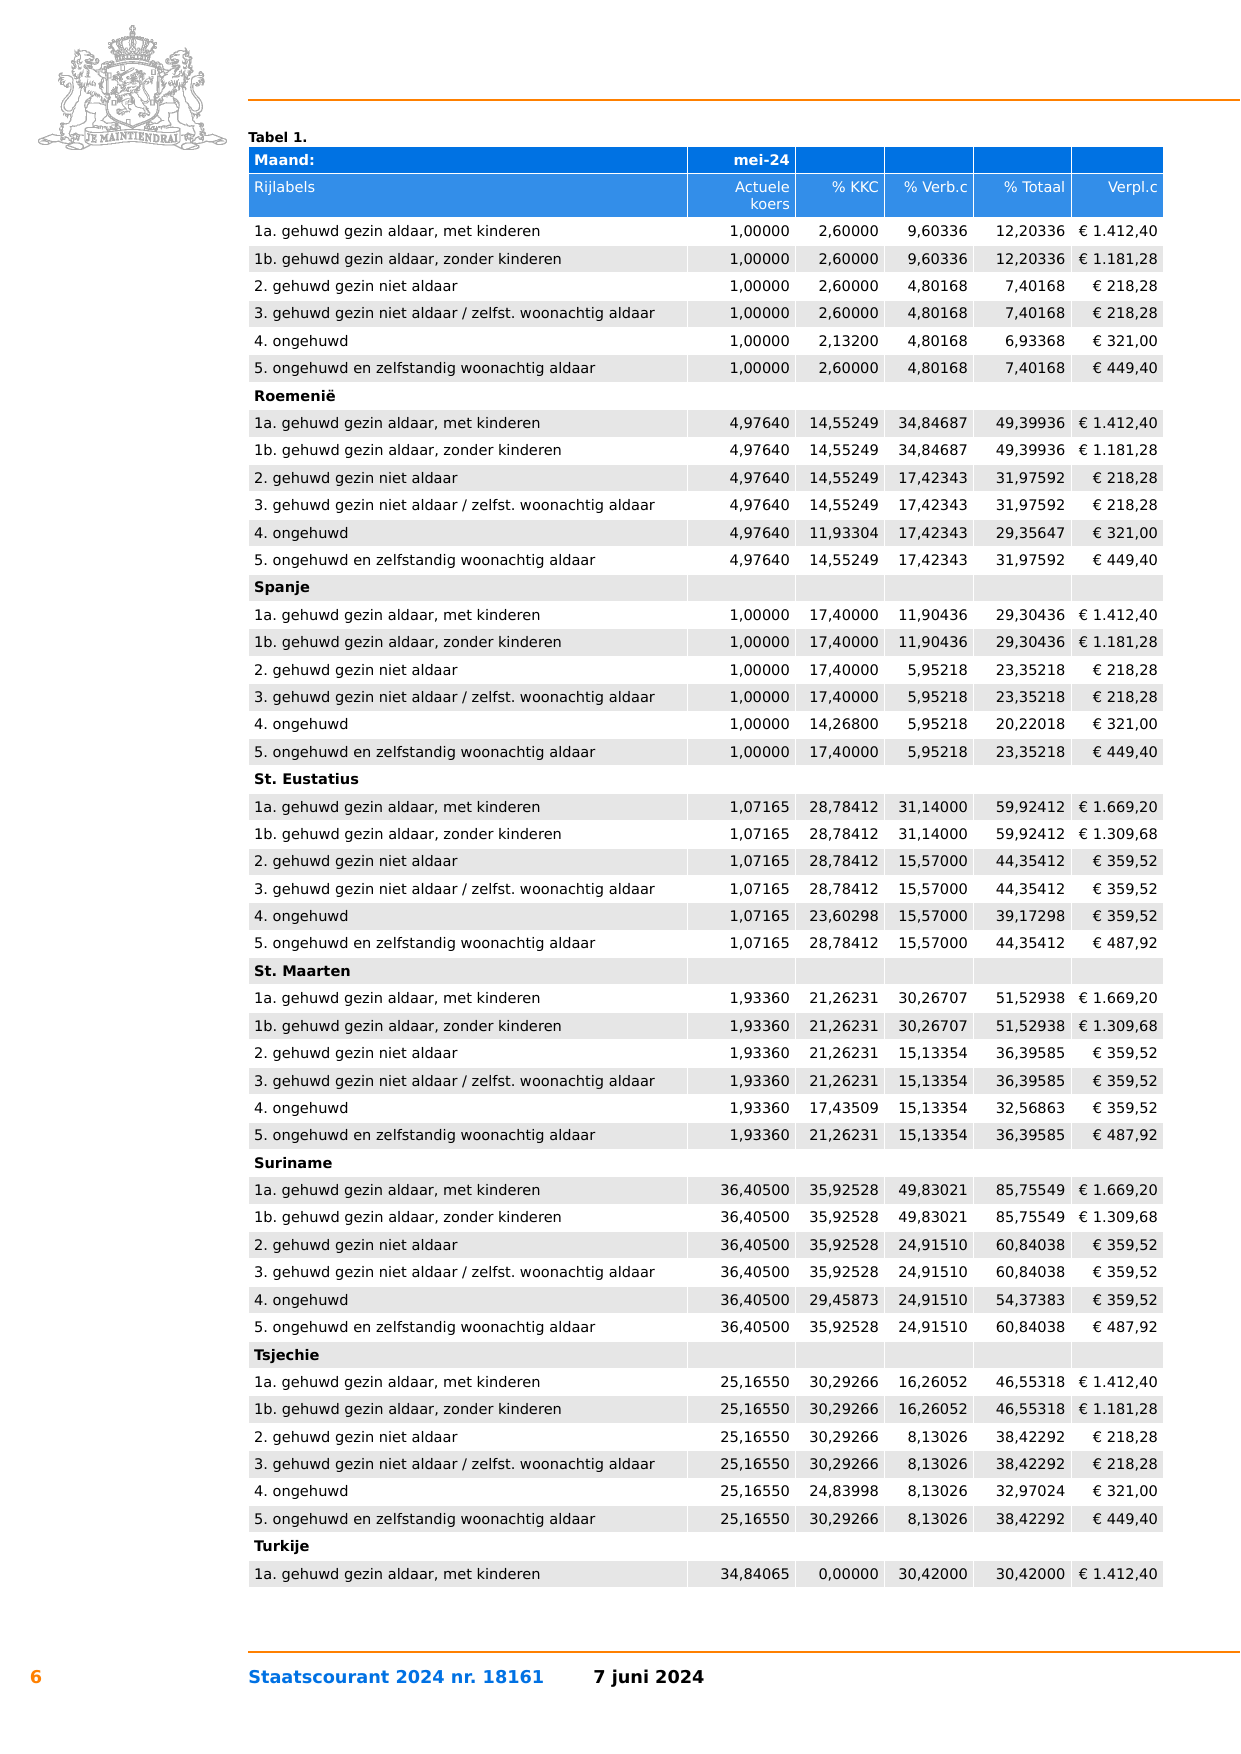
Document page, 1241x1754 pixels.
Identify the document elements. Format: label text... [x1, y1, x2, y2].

table_cell 9,60336 [885, 219, 973, 245]
table_cell Roemenië [249, 383, 687, 409]
table_cell 16,26052 [885, 1396, 973, 1423]
table_cell 0,00000 [796, 1561, 884, 1587]
table_cell € 218,28 [1072, 657, 1163, 683]
table_cell 2. gehuwd gezin niet aldaar [249, 849, 687, 875]
table_cell Tsjechie [249, 1342, 687, 1368]
table_cell 1,00000 [688, 355, 795, 382]
table_cell 31,14000 [885, 821, 973, 847]
table_cell 36,40500 [688, 1287, 795, 1313]
table_cell 34,84065 [688, 1561, 795, 1587]
table_cell % Verb.c [885, 174, 973, 217]
table_cell 21,26231 [796, 1040, 884, 1067]
table_cell 30,26707 [885, 1013, 973, 1039]
table_cell 2,60000 [796, 301, 884, 327]
table_cell [1072, 383, 1163, 409]
table_cell 30,29266 [796, 1396, 884, 1423]
table_cell € 1.669,20 [1072, 986, 1163, 1012]
table_cell 49,83021 [885, 1177, 973, 1204]
table_cell 49,83021 [885, 1205, 973, 1231]
table_cell 5,95218 [885, 684, 973, 711]
table_cell 35,92528 [796, 1232, 884, 1258]
table_cell 5,95218 [885, 657, 973, 683]
table_cell 46,55318 [974, 1369, 1071, 1395]
table_cell 14,26800 [796, 712, 884, 738]
table_cell € 1.181,28 [1072, 1396, 1163, 1423]
table_cell 21,26231 [796, 1123, 884, 1149]
table_cell 44,35412 [974, 876, 1071, 902]
table_cell 5. ongehuwd en zelfstandig woonachtig aldaar [249, 739, 687, 765]
table_cell € 449,40 [1072, 739, 1163, 765]
table_cell [885, 766, 973, 793]
table_cell 11,93304 [796, 520, 884, 546]
table_cell 4,97640 [688, 493, 795, 519]
table_cell 1b. gehuwd gezin aldaar, zonder kinderen [249, 629, 687, 656]
table_cell € 359,52 [1072, 1095, 1163, 1121]
table_cell [974, 958, 1071, 984]
table_cell 24,91510 [885, 1314, 973, 1341]
table_cell 17,42343 [885, 493, 973, 519]
table_cell St. Eustatius [249, 766, 687, 793]
table_cell 1,07165 [688, 903, 795, 930]
table_cell 5. ongehuwd en zelfstandig woonachtig aldaar [249, 1314, 687, 1341]
table_cell 28,78412 [796, 931, 884, 957]
table_cell € 359,52 [1072, 876, 1163, 902]
table_cell 25,16550 [688, 1424, 795, 1450]
table_cell 4. ongehuwd [249, 1287, 687, 1313]
table_cell € 218,28 [1072, 493, 1163, 519]
table_cell 3. gehuwd gezin niet aldaar / zelfst. woonachtig aldaar [249, 876, 687, 902]
table_cell [1072, 1150, 1163, 1176]
table_cell 59,92412 [974, 821, 1071, 847]
table_cell 1a. gehuwd gezin aldaar, met kinderen [249, 1561, 687, 1587]
table_cell 46,55318 [974, 1396, 1071, 1423]
table_cell 17,42343 [885, 465, 973, 491]
table_cell 14,55249 [796, 493, 884, 519]
table_cell Verpl.c [1072, 174, 1163, 217]
table_cell 4. ongehuwd [249, 712, 687, 738]
table_cell 35,92528 [796, 1177, 884, 1204]
table_cell 3. gehuwd gezin niet aldaar / zelfst. woonachtig aldaar [249, 1068, 687, 1094]
table_cell [974, 766, 1071, 793]
table_cell 29,30436 [974, 629, 1071, 656]
table_cell 1,07165 [688, 876, 795, 902]
table_cell € 218,28 [1072, 301, 1163, 327]
table_cell € 1.669,20 [1072, 794, 1163, 820]
table_cell 5. ongehuwd en zelfstandig woonachtig aldaar [249, 355, 687, 382]
table_cell 1,07165 [688, 849, 795, 875]
table_cell [885, 575, 973, 601]
table_cell € 359,52 [1072, 903, 1163, 930]
table_cell 15,13354 [885, 1068, 973, 1094]
table_cell 3. gehuwd gezin niet aldaar / zelfst. woonachtig aldaar [249, 1451, 687, 1478]
table_cell mei-24 [688, 147, 795, 173]
table_cell 28,78412 [796, 876, 884, 902]
table_cell 11,90436 [885, 602, 973, 628]
table_cell 35,92528 [796, 1314, 884, 1341]
table_cell 35,92528 [796, 1260, 884, 1286]
table_cell 1,00000 [688, 712, 795, 738]
table_cell [688, 1150, 795, 1176]
table_cell € 1.412,40 [1072, 1561, 1163, 1587]
table_cell [885, 147, 973, 173]
table_cell 2. gehuwd gezin niet aldaar [249, 273, 687, 299]
table_cell € 218,28 [1072, 465, 1163, 491]
table_cell 2,13200 [796, 328, 884, 354]
table_cell 2,60000 [796, 355, 884, 382]
table_cell [885, 383, 973, 409]
table_cell 31,97592 [974, 493, 1071, 519]
table_cell % Totaal [974, 174, 1071, 217]
table_cell 1a. gehuwd gezin aldaar, met kinderen [249, 1369, 687, 1395]
table_cell 36,40500 [688, 1205, 795, 1231]
table_cell Turkije [249, 1534, 687, 1560]
table_cell 4,97640 [688, 520, 795, 546]
table_cell € 321,00 [1072, 1479, 1163, 1505]
table_cell € 218,28 [1072, 684, 1163, 711]
table_cell € 321,00 [1072, 712, 1163, 738]
table_cell [796, 958, 884, 984]
table_cell € 1.669,20 [1072, 1177, 1163, 1204]
table_cell 1,00000 [688, 246, 795, 272]
table_cell 24,91510 [885, 1260, 973, 1286]
table_cell 4,80168 [885, 328, 973, 354]
table_cell 15,13354 [885, 1095, 973, 1121]
table_cell 24,91510 [885, 1287, 973, 1313]
table_cell 1,93360 [688, 1040, 795, 1067]
table_cell [796, 575, 884, 601]
table_cell 6,93368 [974, 328, 1071, 354]
table_cell 1a. gehuwd gezin aldaar, met kinderen [249, 602, 687, 628]
table_cell 2. gehuwd gezin niet aldaar [249, 465, 687, 491]
table_cell 23,60298 [796, 903, 884, 930]
table_cell 1,93360 [688, 1068, 795, 1094]
table_cell 25,16550 [688, 1396, 795, 1423]
table_cell 1,93360 [688, 986, 795, 1012]
table_cell 4,97640 [688, 410, 795, 437]
table_cell 29,45873 [796, 1287, 884, 1313]
table_cell € 1.412,40 [1072, 1369, 1163, 1395]
table_cell 1,00000 [688, 657, 795, 683]
table_cell 15,13354 [885, 1040, 973, 1067]
table_cell 14,55249 [796, 465, 884, 491]
table_cell 30,42000 [885, 1561, 973, 1587]
table_cell 11,90436 [885, 629, 973, 656]
table_cell [885, 1534, 973, 1560]
table_cell 15,13354 [885, 1123, 973, 1149]
table_cell Actuele koers [688, 174, 795, 217]
table_cell 34,84687 [885, 438, 973, 464]
table_cell € 321,00 [1072, 520, 1163, 546]
table_cell [1072, 575, 1163, 601]
table_cell [796, 147, 884, 173]
table_cell 1,93360 [688, 1095, 795, 1121]
table_cell 36,39585 [974, 1068, 1071, 1094]
table_cell 1b. gehuwd gezin aldaar, zonder kinderen [249, 1396, 687, 1423]
table_cell 8,13026 [885, 1506, 973, 1532]
table_cell 1a. gehuwd gezin aldaar, met kinderen [249, 410, 687, 437]
table_cell 30,29266 [796, 1424, 884, 1450]
table_cell 38,42292 [974, 1424, 1071, 1450]
table_cell Suriname [249, 1150, 687, 1176]
table_cell 1b. gehuwd gezin aldaar, zonder kinderen [249, 246, 687, 272]
table_cell 39,17298 [974, 903, 1071, 930]
table_header Tabel 1. [248, 130, 1163, 146]
table_cell 5. ongehuwd en zelfstandig woonachtig aldaar [249, 547, 687, 573]
table_cell % KKC [796, 174, 884, 217]
table_cell € 321,00 [1072, 328, 1163, 354]
table_cell 1,00000 [688, 739, 795, 765]
table_cell 4,97640 [688, 465, 795, 491]
table_cell 60,84038 [974, 1260, 1071, 1286]
table_cell € 218,28 [1072, 1424, 1163, 1450]
table_cell € 1.309,68 [1072, 1205, 1163, 1231]
table_cell 23,35218 [974, 739, 1071, 765]
table_cell € 359,52 [1072, 1260, 1163, 1286]
table_cell 1,00000 [688, 684, 795, 711]
table_cell Spanje [249, 575, 687, 601]
table_cell 4. ongehuwd [249, 1095, 687, 1121]
table_cell € 449,40 [1072, 1506, 1163, 1532]
table_cell 20,22018 [974, 712, 1071, 738]
table_cell [1072, 766, 1163, 793]
table_cell [688, 958, 795, 984]
table_cell 25,16550 [688, 1506, 795, 1532]
table_cell 28,78412 [796, 821, 884, 847]
table_cell 31,14000 [885, 794, 973, 820]
table_cell 5. ongehuwd en zelfstandig woonachtig aldaar [249, 931, 687, 957]
table_cell 31,97592 [974, 465, 1071, 491]
table_cell 14,55249 [796, 438, 884, 464]
table_cell 1a. gehuwd gezin aldaar, met kinderen [249, 219, 687, 245]
table_cell € 487,92 [1072, 1123, 1163, 1149]
table_cell [796, 1534, 884, 1560]
table_cell 44,35412 [974, 931, 1071, 957]
table_cell € 1.181,28 [1072, 246, 1163, 272]
table_cell 28,78412 [796, 794, 884, 820]
table_cell 12,20336 [974, 246, 1071, 272]
table_cell 17,42343 [885, 520, 973, 546]
table_cell 17,40000 [796, 739, 884, 765]
table_cell 1,07165 [688, 821, 795, 847]
table_cell 4. ongehuwd [249, 1479, 687, 1505]
table_cell 25,16550 [688, 1451, 795, 1478]
table_cell 17,43509 [796, 1095, 884, 1121]
table_cell € 1.309,68 [1072, 1013, 1163, 1039]
table_cell 35,92528 [796, 1205, 884, 1231]
table_cell 16,26052 [885, 1369, 973, 1395]
table_cell € 359,52 [1072, 1287, 1163, 1313]
table_cell [974, 1534, 1071, 1560]
table_cell € 1.181,28 [1072, 629, 1163, 656]
table_cell [796, 1342, 884, 1368]
table_cell 5,95218 [885, 739, 973, 765]
table_cell 4,97640 [688, 438, 795, 464]
table_cell 15,57000 [885, 903, 973, 930]
table_cell [796, 383, 884, 409]
table_cell 1,00000 [688, 273, 795, 299]
table_cell 1a. gehuwd gezin aldaar, met kinderen [249, 1177, 687, 1204]
table_cell 1,93360 [688, 1013, 795, 1039]
table_cell 36,40500 [688, 1177, 795, 1204]
table_cell 24,91510 [885, 1232, 973, 1258]
table_cell [1072, 1534, 1163, 1560]
table_cell 17,40000 [796, 657, 884, 683]
table_cell 5. ongehuwd en zelfstandig woonachtig aldaar [249, 1506, 687, 1532]
table_cell 1,07165 [688, 931, 795, 957]
table_cell 3. gehuwd gezin niet aldaar / zelfst. woonachtig aldaar [249, 493, 687, 519]
table_cell 38,42292 [974, 1506, 1071, 1532]
table_cell 3. gehuwd gezin niet aldaar / zelfst. woonachtig aldaar [249, 1260, 687, 1286]
table_cell 4. ongehuwd [249, 903, 687, 930]
table_cell 8,13026 [885, 1424, 973, 1450]
table_cell 5. ongehuwd en zelfstandig woonachtig aldaar [249, 1123, 687, 1149]
table_cell 36,39585 [974, 1123, 1071, 1149]
table_cell 54,37383 [974, 1287, 1071, 1313]
table_cell 5,95218 [885, 712, 973, 738]
table_cell 49,39936 [974, 410, 1071, 437]
table_cell € 487,92 [1072, 931, 1163, 957]
table_cell 85,75549 [974, 1205, 1071, 1231]
table_cell 14,55249 [796, 547, 884, 573]
table_cell [974, 383, 1071, 409]
table_cell [885, 1150, 973, 1176]
table_cell [688, 575, 795, 601]
table_cell 4,80168 [885, 273, 973, 299]
table_cell 15,57000 [885, 876, 973, 902]
table_cell 1,93360 [688, 1123, 795, 1149]
table_cell St. Maarten [249, 958, 687, 984]
table_cell Maand: [249, 147, 687, 173]
table_cell 36,40500 [688, 1232, 795, 1258]
table_cell 36,40500 [688, 1314, 795, 1341]
table_cell 49,39936 [974, 438, 1071, 464]
table_cell [1072, 958, 1163, 984]
table_cell 30,29266 [796, 1451, 884, 1478]
table_cell € 1.412,40 [1072, 219, 1163, 245]
table_cell 7,40168 [974, 355, 1071, 382]
table_cell 9,60336 [885, 246, 973, 272]
table_cell 32,97024 [974, 1479, 1071, 1505]
table_cell 31,97592 [974, 547, 1071, 573]
table_cell [974, 575, 1071, 601]
table_cell 34,84687 [885, 410, 973, 437]
table_cell 2. gehuwd gezin niet aldaar [249, 1424, 687, 1450]
table_cell € 487,92 [1072, 1314, 1163, 1341]
table_cell 4. ongehuwd [249, 520, 687, 546]
table_cell € 1.181,28 [1072, 438, 1163, 464]
table_cell [974, 1342, 1071, 1368]
table_cell 4,97640 [688, 547, 795, 573]
table_cell 1,00000 [688, 219, 795, 245]
table_cell 85,75549 [974, 1177, 1071, 1204]
table_cell € 1.412,40 [1072, 602, 1163, 628]
table_cell 23,35218 [974, 657, 1071, 683]
table_cell 21,26231 [796, 1068, 884, 1094]
table_cell [688, 766, 795, 793]
table_cell 2,60000 [796, 273, 884, 299]
table_cell 2,60000 [796, 219, 884, 245]
table_cell 1b. gehuwd gezin aldaar, zonder kinderen [249, 1013, 687, 1039]
table_cell 29,30436 [974, 602, 1071, 628]
table_cell € 359,52 [1072, 1232, 1163, 1258]
table_cell 17,42343 [885, 547, 973, 573]
table_cell 24,83998 [796, 1479, 884, 1505]
table_cell 32,56863 [974, 1095, 1071, 1121]
table_cell 21,26231 [796, 986, 884, 1012]
table_cell 30,29266 [796, 1369, 884, 1395]
table_cell 30,42000 [974, 1561, 1071, 1587]
table_cell Rijlabels [249, 174, 687, 217]
table_cell 7,40168 [974, 273, 1071, 299]
table_cell 1,00000 [688, 301, 795, 327]
table_cell € 218,28 [1072, 1451, 1163, 1478]
table_cell [688, 383, 795, 409]
table_cell 30,29266 [796, 1506, 884, 1532]
table_cell 36,40500 [688, 1260, 795, 1286]
table_cell 60,84038 [974, 1314, 1071, 1341]
table_cell 3. gehuwd gezin niet aldaar / zelfst. woonachtig aldaar [249, 301, 687, 327]
table_cell € 449,40 [1072, 355, 1163, 382]
table_cell 1a. gehuwd gezin aldaar, met kinderen [249, 986, 687, 1012]
table_cell 1b. gehuwd gezin aldaar, zonder kinderen [249, 438, 687, 464]
table_cell € 1.309,68 [1072, 821, 1163, 847]
table_cell € 359,52 [1072, 1040, 1163, 1067]
table_cell 14,55249 [796, 410, 884, 437]
table_cell 1,00000 [688, 328, 795, 354]
table_cell 8,13026 [885, 1479, 973, 1505]
table_cell 2,60000 [796, 246, 884, 272]
table_cell 12,20336 [974, 219, 1071, 245]
table_cell 1,00000 [688, 602, 795, 628]
table_cell 4,80168 [885, 301, 973, 327]
table_cell 17,40000 [796, 629, 884, 656]
table_cell 7,40168 [974, 301, 1071, 327]
table_cell € 359,52 [1072, 849, 1163, 875]
table_cell 30,26707 [885, 986, 973, 1012]
table_cell [796, 1150, 884, 1176]
table_cell 15,57000 [885, 931, 973, 957]
table_cell 2. gehuwd gezin niet aldaar [249, 1040, 687, 1067]
table_cell 25,16550 [688, 1369, 795, 1395]
table_cell [1072, 1342, 1163, 1368]
table_cell 51,52938 [974, 1013, 1071, 1039]
table_cell 21,26231 [796, 1013, 884, 1039]
table_cell 4,80168 [885, 355, 973, 382]
table_cell 25,16550 [688, 1479, 795, 1505]
table_cell 2. gehuwd gezin niet aldaar [249, 1232, 687, 1258]
table_cell 44,35412 [974, 849, 1071, 875]
table_cell [688, 1534, 795, 1560]
table_cell [974, 1150, 1071, 1176]
table_cell 23,35218 [974, 684, 1071, 711]
table_cell 2. gehuwd gezin niet aldaar [249, 657, 687, 683]
table_cell 1a. gehuwd gezin aldaar, met kinderen [249, 794, 687, 820]
picture [38, 25, 227, 150]
table_cell [885, 1342, 973, 1368]
table_cell [974, 147, 1071, 173]
table_cell 51,52938 [974, 986, 1071, 1012]
table_cell 29,35647 [974, 520, 1071, 546]
table_cell 36,39585 [974, 1040, 1071, 1067]
table_cell [885, 958, 973, 984]
table_cell 17,40000 [796, 602, 884, 628]
table_cell 1b. gehuwd gezin aldaar, zonder kinderen [249, 821, 687, 847]
table_cell 1,07165 [688, 794, 795, 820]
table_cell € 218,28 [1072, 273, 1163, 299]
table_cell 28,78412 [796, 849, 884, 875]
table_cell 17,40000 [796, 684, 884, 711]
table_cell [1072, 147, 1163, 173]
table_cell € 1.412,40 [1072, 410, 1163, 437]
table_cell [688, 1342, 795, 1368]
table_cell [796, 766, 884, 793]
table_cell 1b. gehuwd gezin aldaar, zonder kinderen [249, 1205, 687, 1231]
table_cell 15,57000 [885, 849, 973, 875]
table_cell 38,42292 [974, 1451, 1071, 1478]
table_cell 4. ongehuwd [249, 328, 687, 354]
table_cell 59,92412 [974, 794, 1071, 820]
table_cell € 359,52 [1072, 1068, 1163, 1094]
table_cell 60,84038 [974, 1232, 1071, 1258]
table_cell € 449,40 [1072, 547, 1163, 573]
table_cell 1,00000 [688, 629, 795, 656]
table_cell 8,13026 [885, 1451, 973, 1478]
table_cell 3. gehuwd gezin niet aldaar / zelfst. woonachtig aldaar [249, 684, 687, 711]
